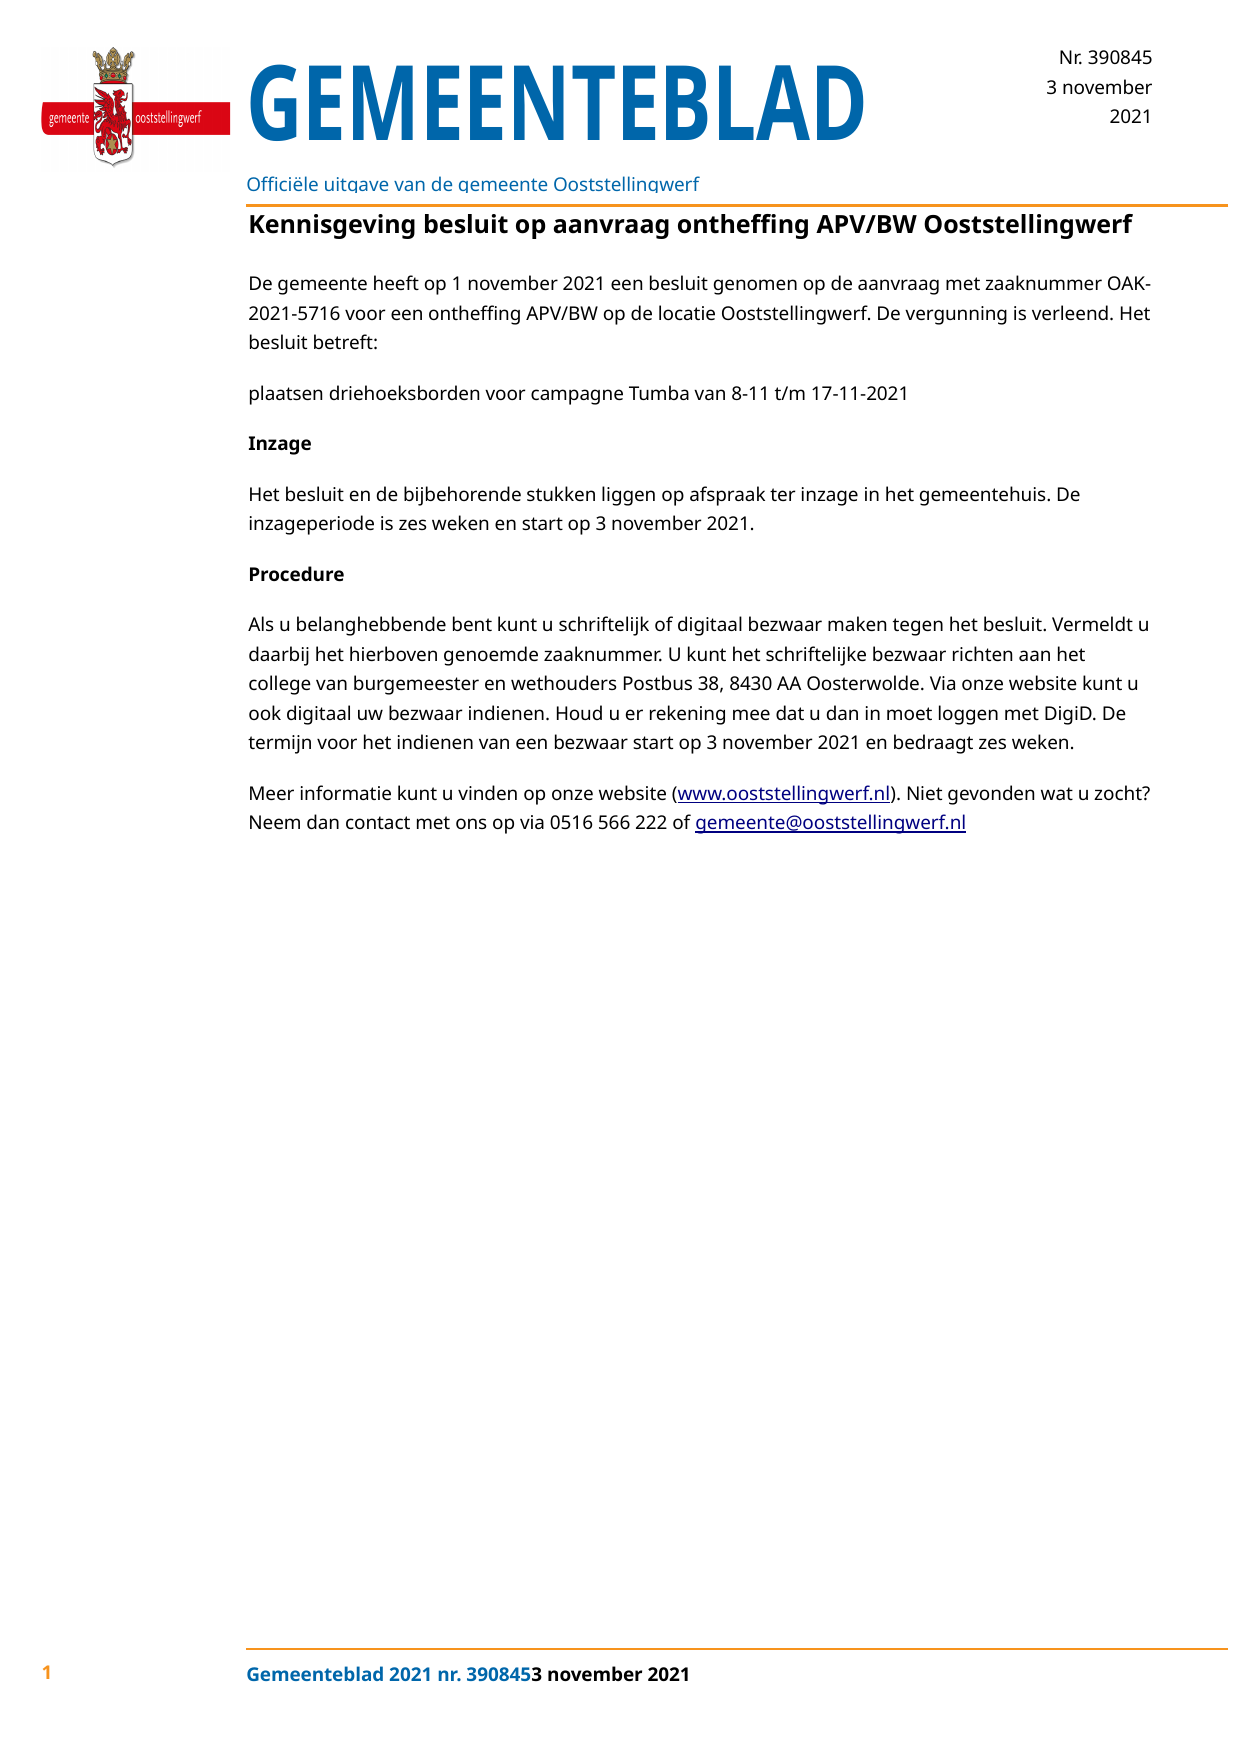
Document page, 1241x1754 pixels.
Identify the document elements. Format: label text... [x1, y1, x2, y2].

text plaatsen driehoeksborden voor campagne Tumba van 8-11 t/m 17-11-2021 [248, 380, 1152, 406]
text Kennisgeving besluit op aanvraag ontheffing APV/BW Ooststellingwerf [248, 207, 1152, 241]
text Als u belanghebbende bent kunt u schriftelijk of digitaal bezwaar maken tegen het besluit. Vermeldt u daarbij het hierboven genoemde zaaknummer. U kunt het schriftelijke bezwaar richten aan het college van burgemeester en wethouders Postbus 38, 8430 AA Oosterwolde. Via onze website kunt u ook digitaal uw bezwaar indienen. Houd u er rekening mee dat u dan in moet loggen met DigiD. De termijn voor het indienen van een bezwaar start op 3 november 2021 en bedraagt zes weken. [248, 611, 1152, 755]
picture [41, 47, 231, 172]
text Procedure [248, 561, 1152, 586]
text Inzage [248, 430, 1152, 456]
text Het besluit en de bijbehorende stukken liggen op afspraak ter inzage in het gemeentehuis. De inzageperiode is zes weken en start op 3 november 2021. [248, 481, 1152, 536]
text Meer informatie kunt u vinden op onze website (www.ooststellingwerf.nl). Niet gevonden wat u zocht? Neem dan contact met ons op via 0516 566 222 of gemeente@ooststellingwerf.nl [248, 780, 1152, 835]
text De gemeente heeft op 1 november 2021 een besluit genomen op de aanvraag met zaaknummer OAK-2021-5716 voor een ontheffing APV/BW op de locatie Ooststellingwerf. De vergunning is verleend. Het besluit betreft: [248, 270, 1152, 355]
